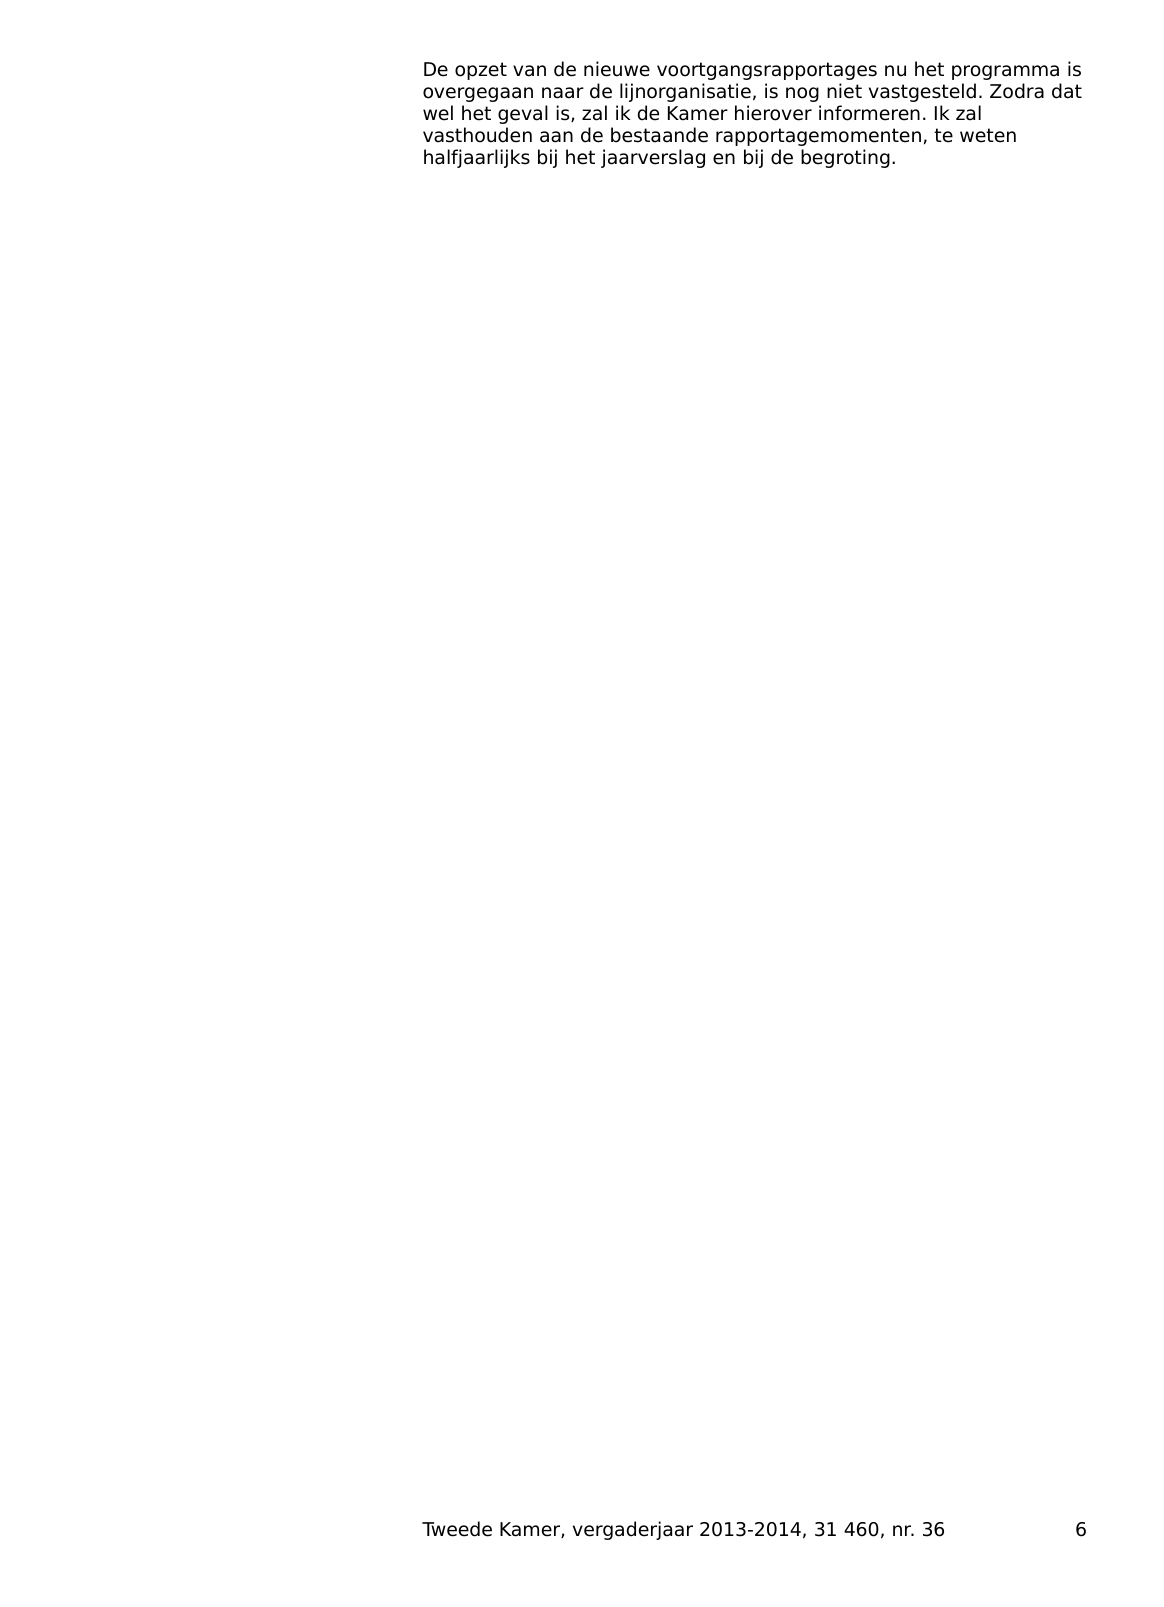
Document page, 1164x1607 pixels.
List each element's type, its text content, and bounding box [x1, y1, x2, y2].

text De opzet van de nieuwe voortgangsrapportages nu het programma is overgegaan naar de lijnorganisatie, is nog niet vastgesteld. Zodra dat wel het geval is, zal ik de Kamer hierover informeren. Ik zal vasthouden aan de bestaande rapportagemomenten, te weten halfjaarlijks bij het jaarverslag en bij de begroting. [422, 59, 1087, 169]
